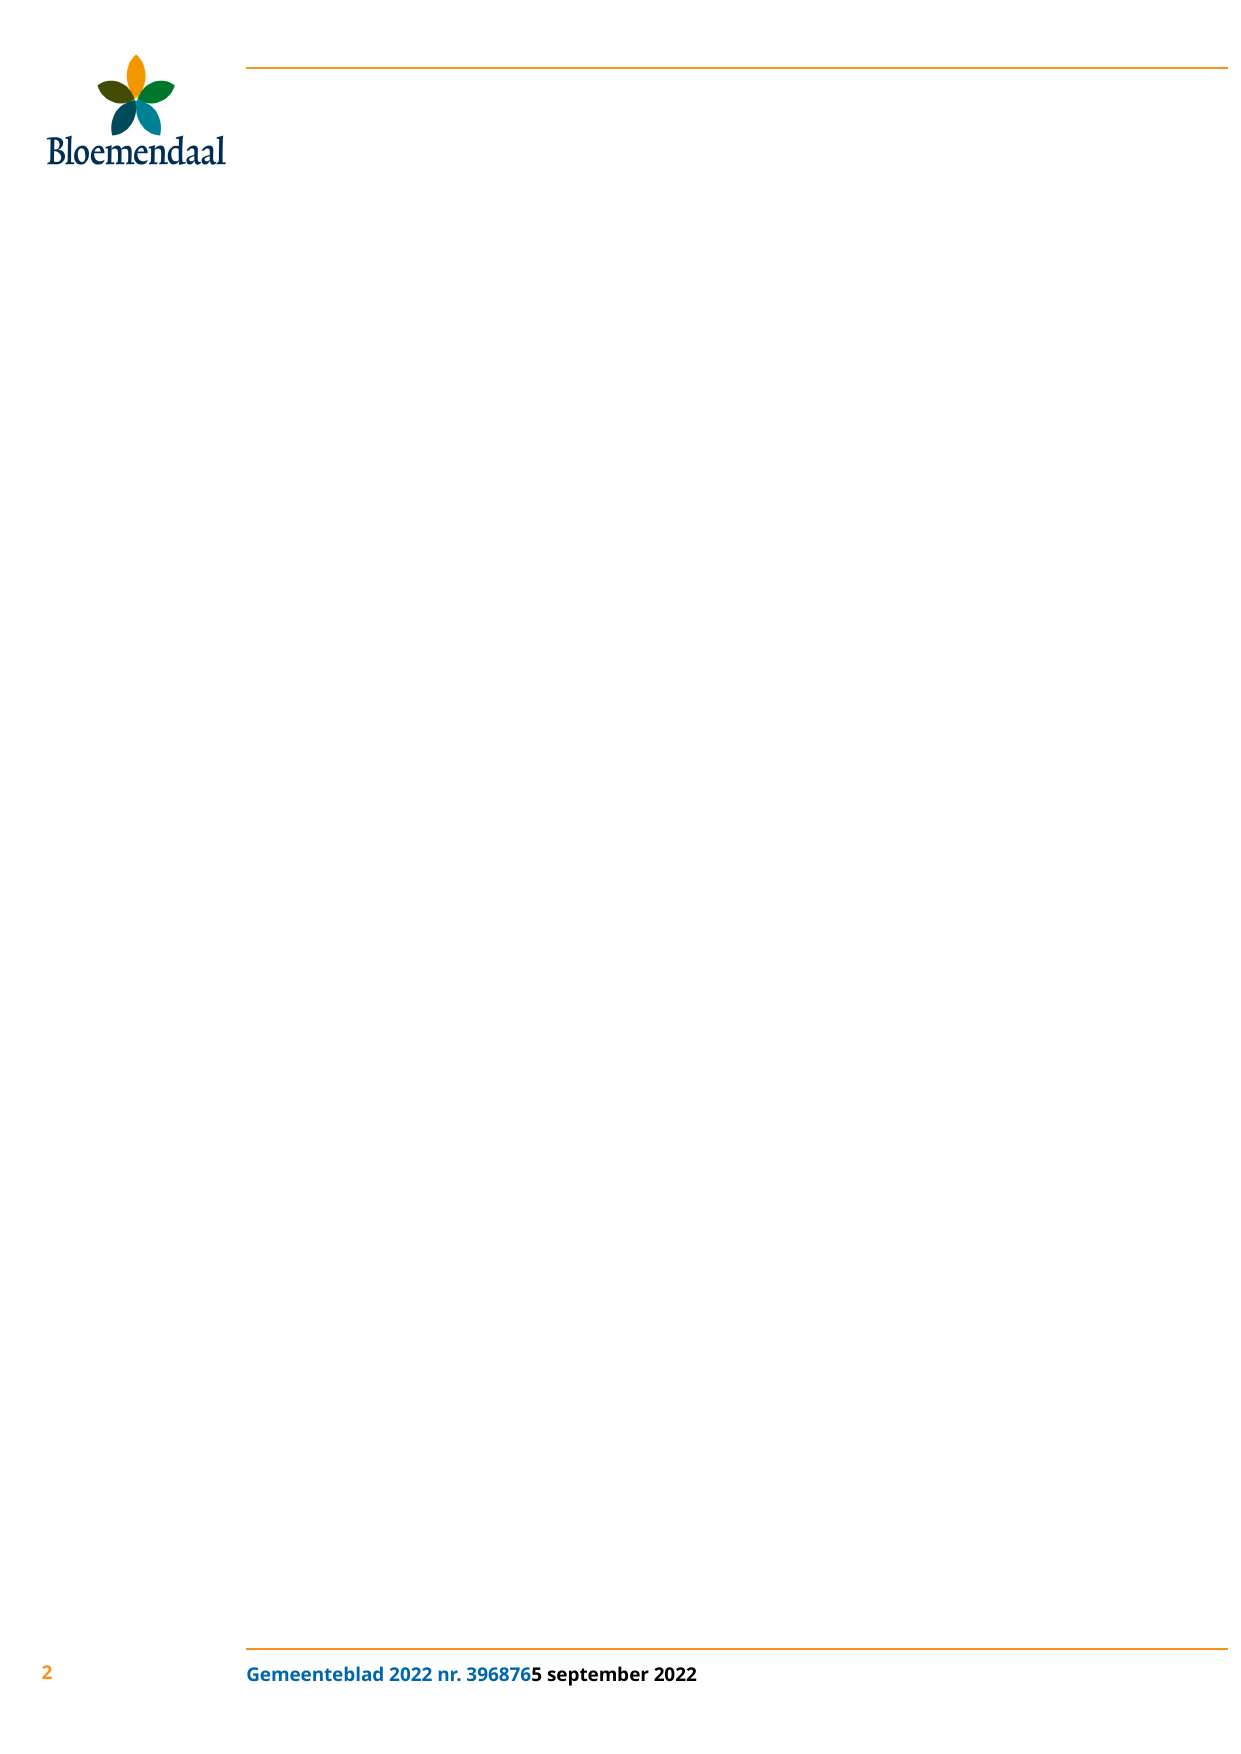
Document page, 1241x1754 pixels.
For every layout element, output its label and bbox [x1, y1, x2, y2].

picture [41, 47, 231, 172]
